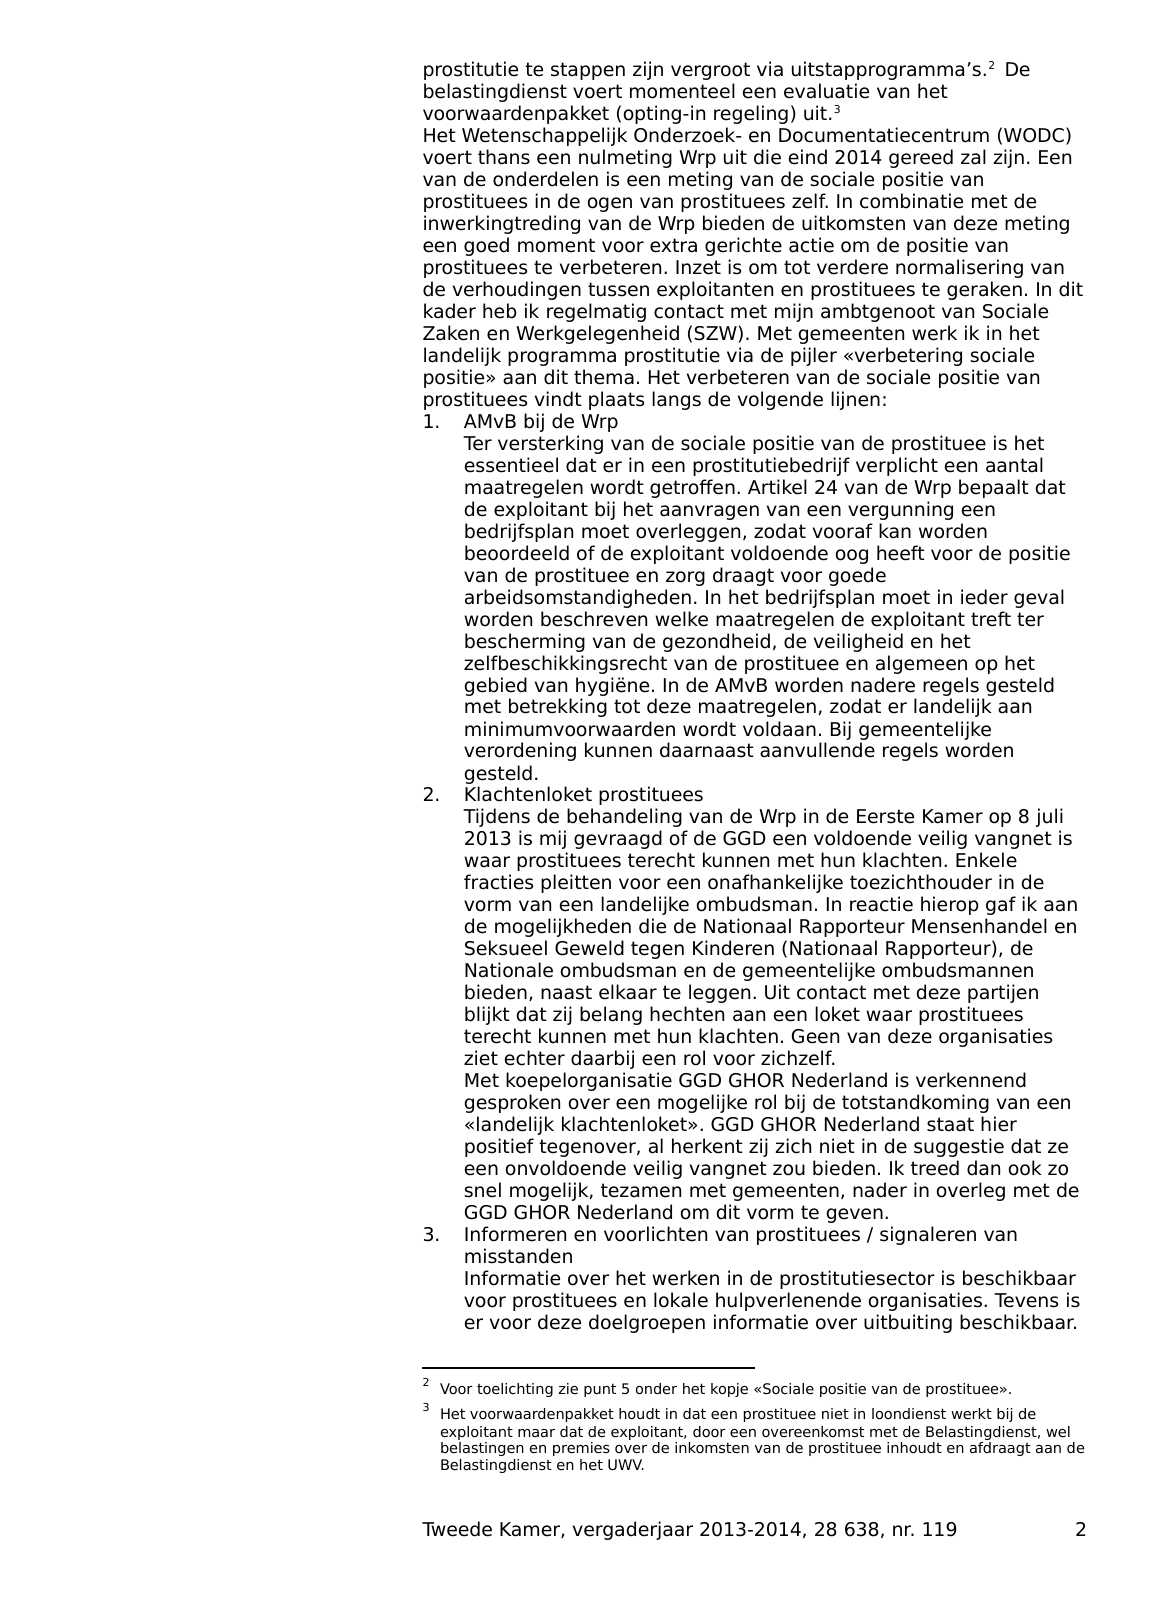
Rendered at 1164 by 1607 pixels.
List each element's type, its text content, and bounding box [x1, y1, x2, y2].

text Met koepelorganisatie GGD GHOR Nederland is verkennend gesproken over een mogelijke rol bij de totstandkoming van een «landelijk klachtenloket». GGD GHOR Nederland staat hier positief tegenover, al herkent zij zich niet in de suggestie dat ze een onvoldoende veilig vangnet zou bieden. Ik treed dan ook zo snel mogelijk, tezamen met gemeenten, nader in overleg met de GGD GHOR Nederland om dit vorm te geven. [464, 1070, 1087, 1224]
text Voor toelichting zie punt 5 onder het kopje «Sociale positie van de prostituee». [422, 1377, 1087, 1399]
text 2. Klachtenloket prostituees [422, 784, 1087, 806]
text 1. AMvB bij de Wrp [422, 411, 1087, 433]
text Ter versterking van de sociale positie van de prostituee is het essentieel dat er in een prostitutiebedrijf verplicht een aantal maatregelen wordt getroffen. Artikel 24 van de Wrp bepaalt dat de exploitant bij het aanvragen van een vergunning een bedrijfsplan moet overleggen, zodat vooraf kan worden beoordeeld of de exploitant voldoende oog heeft voor de positie van de prostituee en zorg draagt voor goede arbeidsomstandigheden. In het bedrijfsplan moet in ieder geval worden beschreven welke maatregelen de exploitant treft ter bescherming van de gezondheid, de veiligheid en het zelfbeschikkingsrecht van de prostituee en algemeen op het gebied van hygiëne. In de AMvB worden nadere regels gesteld met betrekking tot deze maatregelen, zodat er landelijk aan minimumvoorwaarden wordt voldaan. Bij gemeentelijke verordening kunnen daarnaast aanvullende regels worden gesteld. [464, 433, 1087, 784]
text 3. Informeren en voorlichten van prostituees / signaleren van misstanden [422, 1224, 1087, 1268]
text prostitutie te stappen zijn vergroot via uitstapprogramma’s. De belastingdienst voert momenteel een evaluatie van het voorwaardenpakket (opting-in regeling) uit. [422, 59, 1087, 125]
text Het Wetenschappelijk Onderzoek- en Documentatiecentrum (WODC) voert thans een nulmeting Wrp uit die eind 2014 gereed zal zijn. Een van de onderdelen is een meting van de sociale positie van prostituees in de ogen van prostituees zelf. In combinatie met de inwerkingtreding van de Wrp bieden de uitkomsten van deze meting een goed moment voor extra gerichte actie om de positie van prostituees te verbeteren. Inzet is om tot verdere normalisering van de verhoudingen tussen exploitanten en prostituees te geraken. In dit kader heb ik regelmatig contact met mijn ambtgenoot van Sociale Zaken en Werkgelegenheid (SZW). Met gemeenten werk ik in het landelijk programma prostitutie via de pijler «verbetering sociale positie» aan dit thema. Het verbeteren van de sociale positie van prostituees vindt plaats langs de volgende lijnen: [422, 125, 1087, 411]
text Tijdens de behandeling van de Wrp in de Eerste Kamer op 8 juli 2013 is mij gevraagd of de GGD een voldoende veilig vangnet is waar prostituees terecht kunnen met hun klachten. Enkele fracties pleitten voor een onafhankelijke toezichthouder in de vorm van een landelijke ombudsman. In reactie hierop gaf ik aan de mogelijkheden die de Nationaal Rapporteur Mensenhandel en Seksueel Geweld tegen Kinderen (Nationaal Rapporteur), de Nationale ombudsman en de gemeentelijke ombudsmannen bieden, naast elkaar te leggen. Uit contact met deze partijen blijkt dat zij belang hechten aan een loket waar prostituees terecht kunnen met hun klachten. Geen van deze organisaties ziet echter daarbij een rol voor zichzelf. [464, 806, 1087, 1070]
text Het voorwaardenpakket houdt in dat een prostituee niet in loondienst werkt bij de exploitant maar dat de exploitant, door een overeenkomst met de Belastingdienst, wel belastingen en premies over de inkomsten van de prostituee inhoudt en afdraagt aan de Belastingdienst en het UWV. [422, 1402, 1087, 1474]
text Informatie over het werken in de prostitutiesector is beschikbaar voor prostituees en lokale hulpverlenende organisaties. Tevens is er voor deze doelgroepen informatie over uitbuiting beschikbaar. [464, 1268, 1087, 1334]
